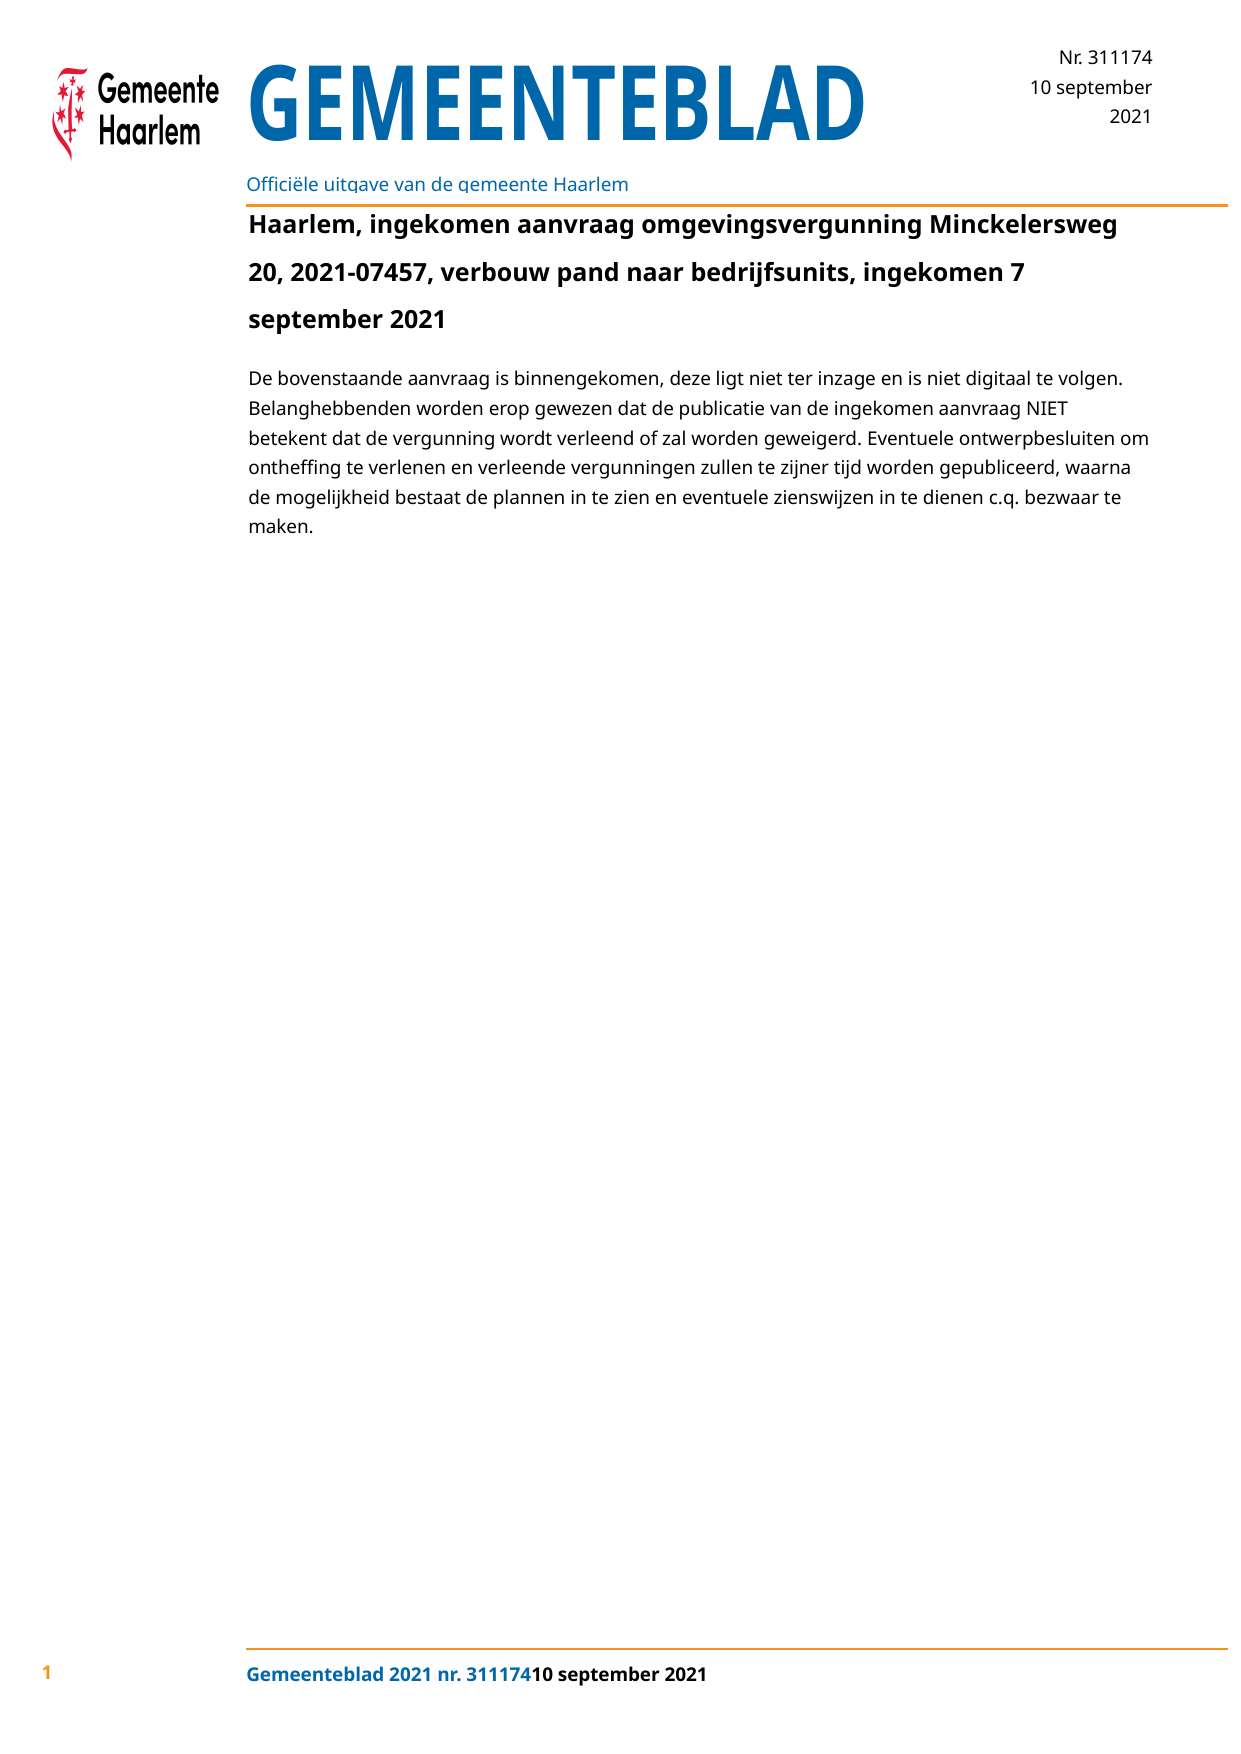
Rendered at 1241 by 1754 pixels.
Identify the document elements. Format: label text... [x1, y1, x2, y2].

picture [41, 47, 231, 172]
text De bovenstaande aanvraag is binnengekomen, deze ligt niet ter inzage en is niet digitaal te volgen. Belanghebbenden worden erop gewezen dat de publicatie van de ingekomen aanvraag NIET betekent dat de vergunning wordt verleend of zal worden geweigerd. Eventuele ontwerpbesluiten om ontheffing te verlenen en verleende vergunningen zullen te zijner tijd worden gepubliceerd, waarna de mogelijkheid bestaat de plannen in te zien en eventuele zienswijzen in te dienen c.q. bezwaar te maken. [248, 366, 1152, 539]
text Haarlem, ingekomen aanvraag omgevingsvergunning Minckelersweg 20, 2021-07457, verbouw pand naar bedrijfsunits, ingekomen 7 september 2021 [248, 207, 1152, 336]
